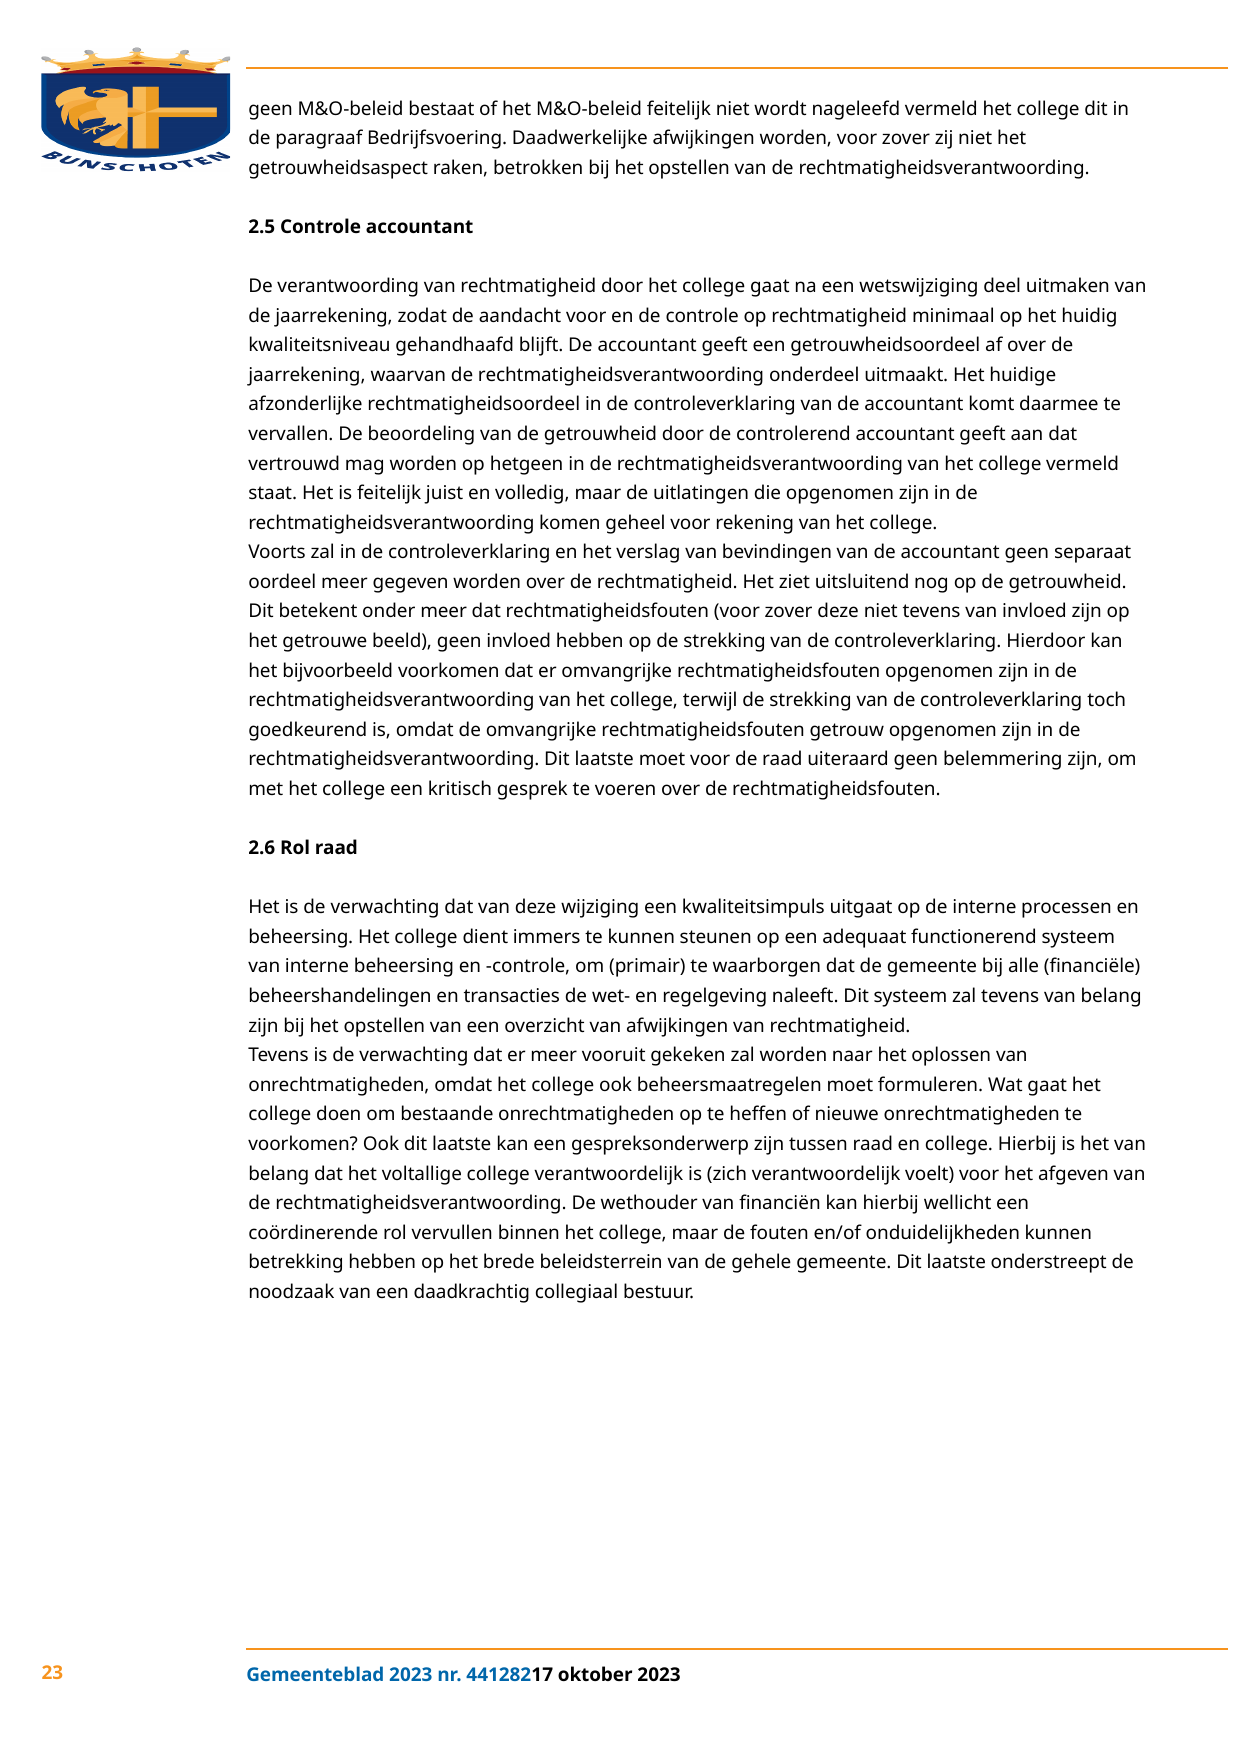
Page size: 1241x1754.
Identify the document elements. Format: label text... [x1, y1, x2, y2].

text Tevens is de verwachting dat er meer vooruit gekeken zal worden naar het oplossen van onrechtmatigheden, omdat het college ook beheersmaatregelen moet formuleren. Wat gaat het college doen om bestaande onrechtmatigheden op te heffen of nieuwe onrechtmatigheden te voorkomen? Ook dit laatste kan een gespreksonderwerp zijn tussen raad en college. Hierbij is het van belang dat het voltallige college verantwoordelijk is (zich verantwoordelijk voelt) voor het afgeven van de rechtmatigheidsverantwoording. De wethouder van financiën kan hierbij wellicht een coördinerende rol vervullen binnen het college, maar de fouten en/of onduidelijkheden kunnen betrekking hebben op het brede beleidsterrein van de gehele gemeente. Dit laatste onderstreept de noodzaak van een daadkrachtig collegiaal bestuur. [248, 1041, 1152, 1304]
text 2.6 Rol raad [248, 834, 1152, 860]
text geen M&O-beleid bestaat of het M&O-beleid feitelijk niet wordt nageleefd vermeld het college dit in de paragraaf Bedrijfsvoering. Daadwerkelijke afwijkingen worden, voor zover zij niet het getrouwheidsaspect raken, betrokken bij het opstellen van de rechtmatigheidsverantwoording. [248, 95, 1152, 180]
text Voorts zal in de controleverklaring en het verslag van bevindingen van de accountant geen separaat oordeel meer gegeven worden over de rechtmatigheid. Het ziet uitsluitend nog op de getrouwheid. Dit betekent onder meer dat rechtmatigheidsfouten (voor zover deze niet tevens van invloed zijn op het getrouwe beeld), geen invloed hebben op de strekking van de controleverklaring. Hierdoor kan het bijvoorbeeld voorkomen dat er omvangrijke rechtmatigheidsfouten opgenomen zijn in de rechtmatigheidsverantwoording van het college, terwijl de strekking van de controleverklaring toch goedkeurend is, omdat de omvangrijke rechtmatigheidsfouten getrouw opgenomen zijn in de rechtmatigheidsverantwoording. Dit laatste moet voor de raad uiteraard geen belemmering zijn, om met het college een kritisch gesprek te voeren over de rechtmatigheidsfouten. [248, 538, 1152, 801]
picture [41, 47, 231, 172]
text 2.5 Controle accountant [248, 213, 1152, 239]
text Het is de verwachting dat van deze wijziging een kwaliteitsimpuls uitgaat op de interne processen en beheersing. Het college dient immers te kunnen steunen op een adequaat functionerend systeem van interne beheersing en -controle, om (primair) te waarborgen dat de gemeente bij alle (financiële) beheershandelingen en transacties de wet- en regelgeving naleeft. Dit systeem zal tevens van belang zijn bij het opstellen van een overzicht van afwijkingen van rechtmatigheid. [248, 893, 1152, 1038]
text De verantwoording van rechtmatigheid door het college gaat na een wetswijziging deel uitmaken van de jaarrekening, zodat de aandacht voor en de controle op rechtmatigheid minimaal op het huidig kwaliteitsniveau gehandhaafd blijft. De accountant geeft een getrouwheidsoordeel af over de jaarrekening, waarvan de rechtmatigheidsverantwoording onderdeel uitmaakt. Het huidige afzonderlijke rechtmatigheidsoordeel in de controleverklaring van de accountant komt daarmee te vervallen. De beoordeling van de getrouwheid door de controlerend accountant geeft aan dat vertrouwd mag worden op hetgeen in de rechtmatigheidsverantwoording van het college vermeld staat. Het is feitelijk juist en volledig, maar de uitlatingen die opgenomen zijn in de rechtmatigheidsverantwoording komen geheel voor rekening van het college. [248, 272, 1152, 535]
